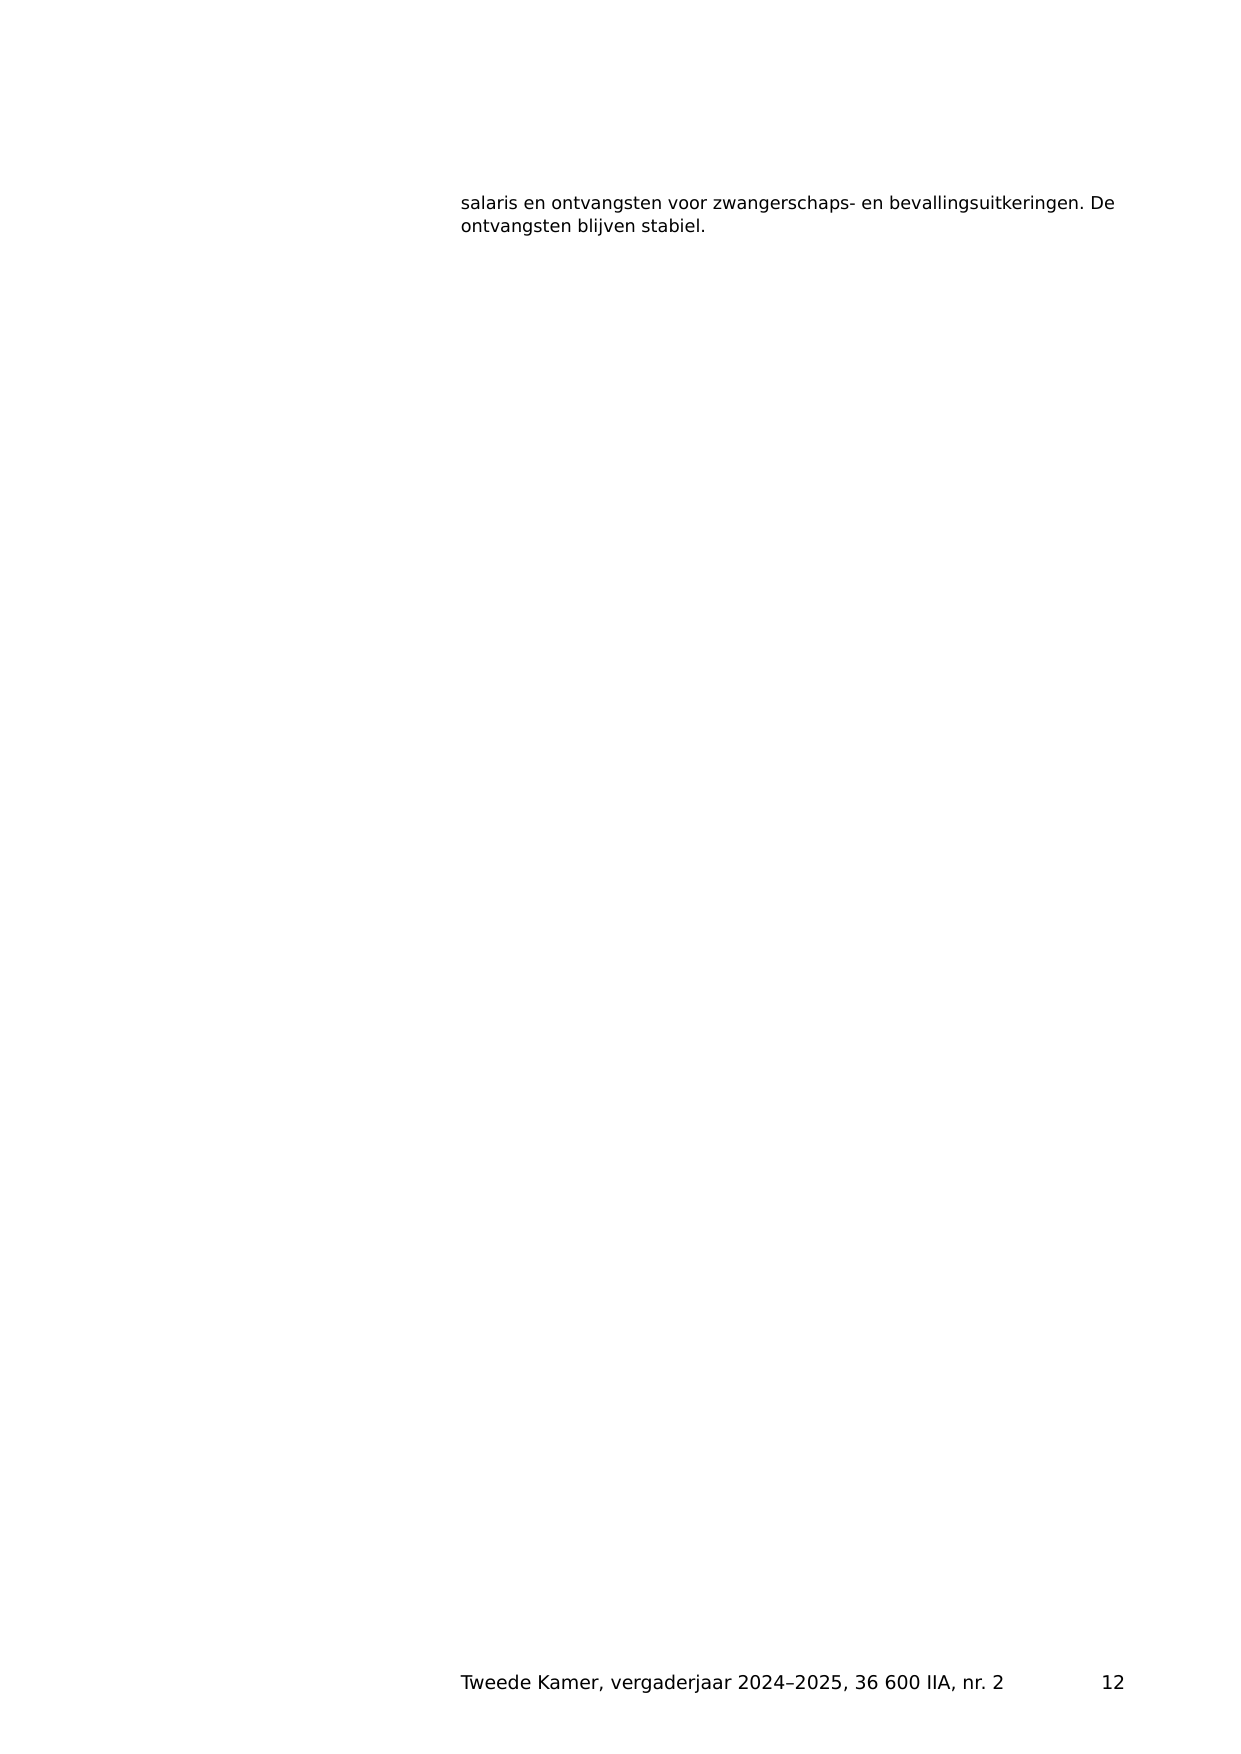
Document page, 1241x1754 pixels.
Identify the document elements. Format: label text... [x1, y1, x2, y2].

text salaris en ontvangsten voor zwangerschaps- en bevallingsuitkeringen. De ontvangsten blijven stabiel. [461, 191, 1125, 237]
